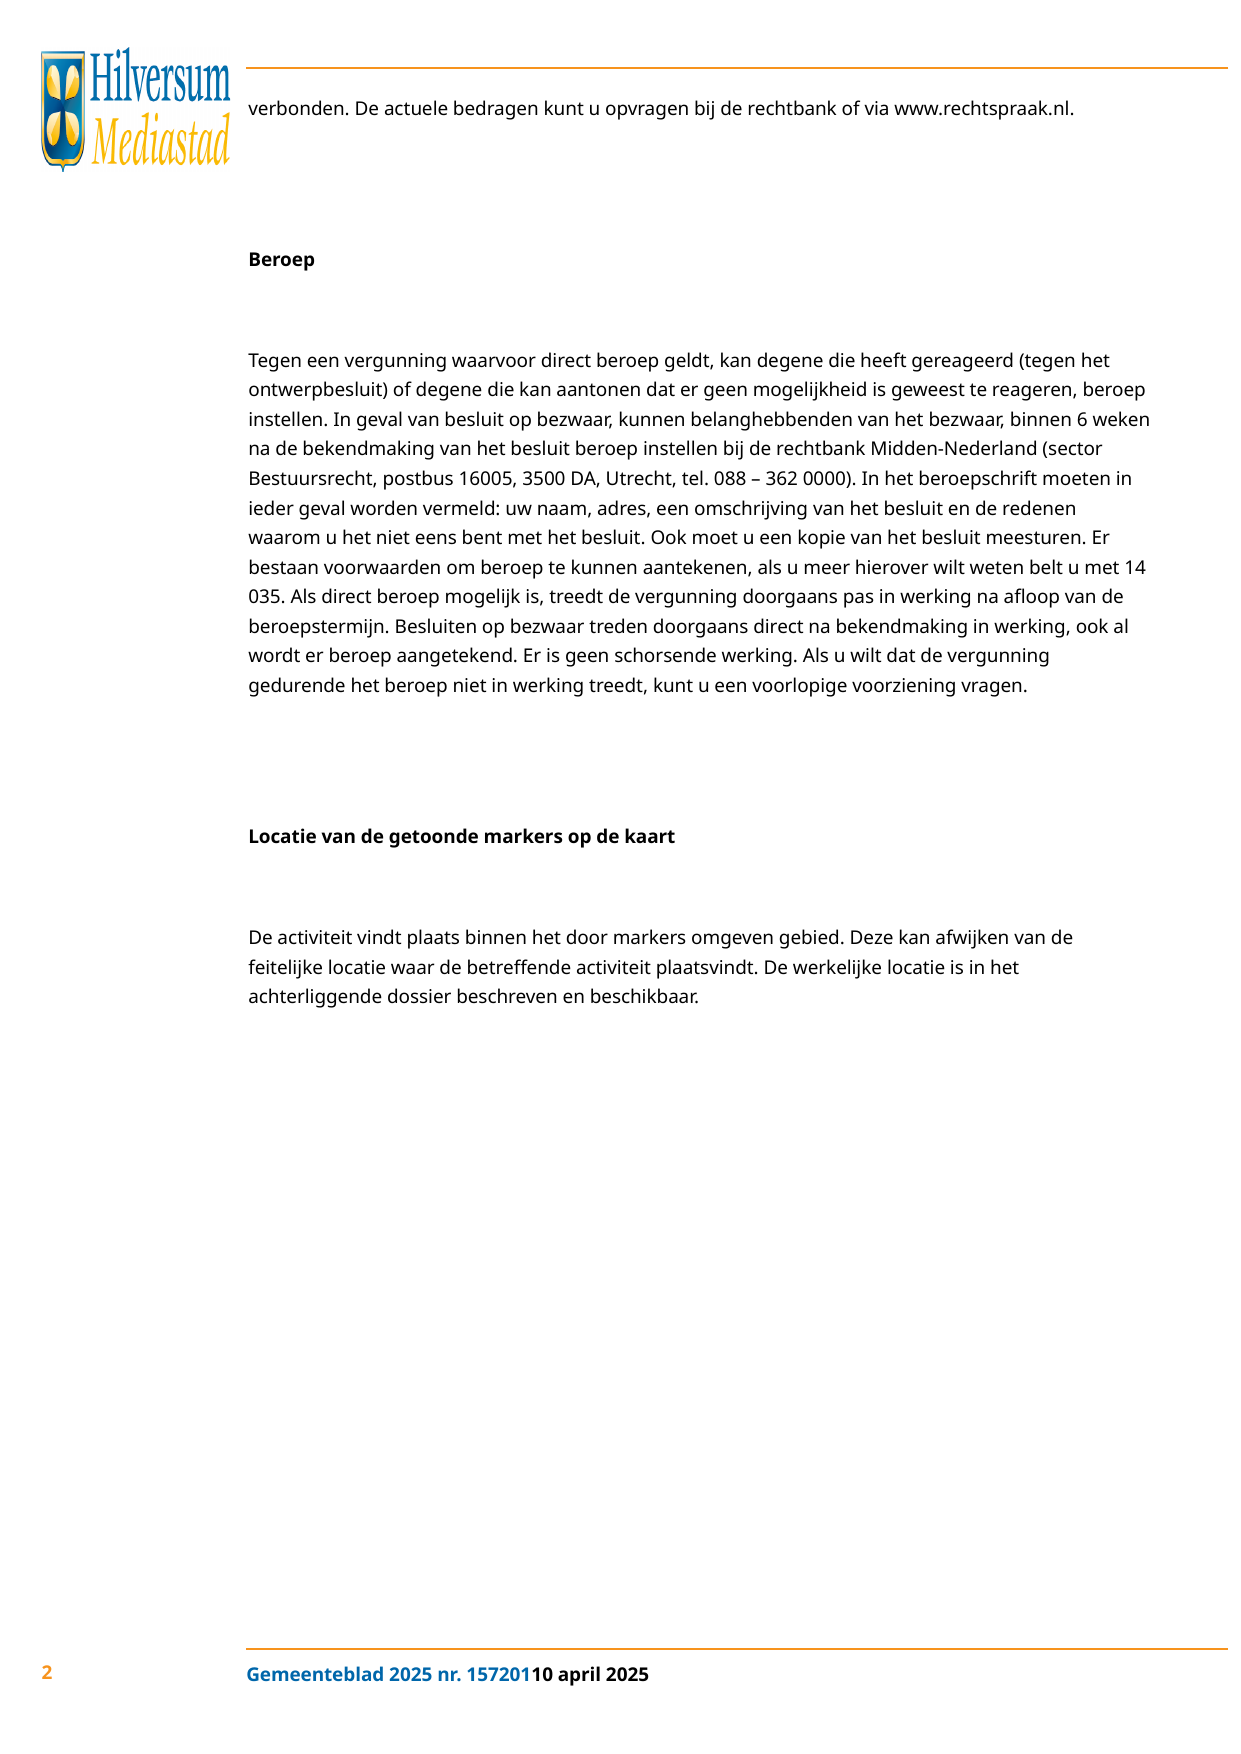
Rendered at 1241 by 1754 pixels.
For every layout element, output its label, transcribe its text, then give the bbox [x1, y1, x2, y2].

text Locatie van de getoonde markers op de kaart [248, 823, 1152, 849]
text verbonden. De actuele bedragen kunt u opvragen bij de rechtbank of via www.rechtspraak.nl. [248, 95, 1152, 121]
picture [41, 47, 231, 172]
text De activiteit vindt plaats binnen het door markers omgeven gebied. Deze kan afwijken van de feitelijke locatie waar de betreffende activiteit plaatsvindt. De werkelijke locatie is in het achterliggende dossier beschreven en beschikbaar. [248, 924, 1152, 1009]
text Beroep [248, 246, 1152, 272]
text Tegen een vergunning waarvoor direct beroep geldt, kan degene die heeft gereageerd (tegen het ontwerpbesluit) of degene die kan aantonen dat er geen mogelijkheid is geweest te reageren, beroep instellen. In geval van besluit op bezwaar, kunnen belanghebbenden van het bezwaar, binnen 6 weken na de bekendmaking van het besluit beroep instellen bij de rechtbank Midden-Nederland (sector Bestuursrecht, postbus 16005, 3500 DA, Utrecht, tel. 088 – 362 0000). In het beroepschrift moeten in ieder geval worden vermeld: uw naam, adres, een omschrijving van het besluit en de redenen waarom u het niet eens bent met het besluit. Ook moet u een kopie van het besluit meesturen. Er bestaan voorwaarden om beroep te kunnen aantekenen, als u meer hierover wilt weten belt u met 14 035. Als direct beroep mogelijk is, treedt de vergunning doorgaans pas in werking na afloop van de beroepstermijn. Besluiten op bezwaar treden doorgaans direct na bekendmaking in werking, ook al wordt er beroep aangetekend. Er is geen schorsende werking. Als u wilt dat de vergunning gedurende het beroep niet in werking treedt, kunt u een voorlopige voorziening vragen. [248, 347, 1152, 698]
